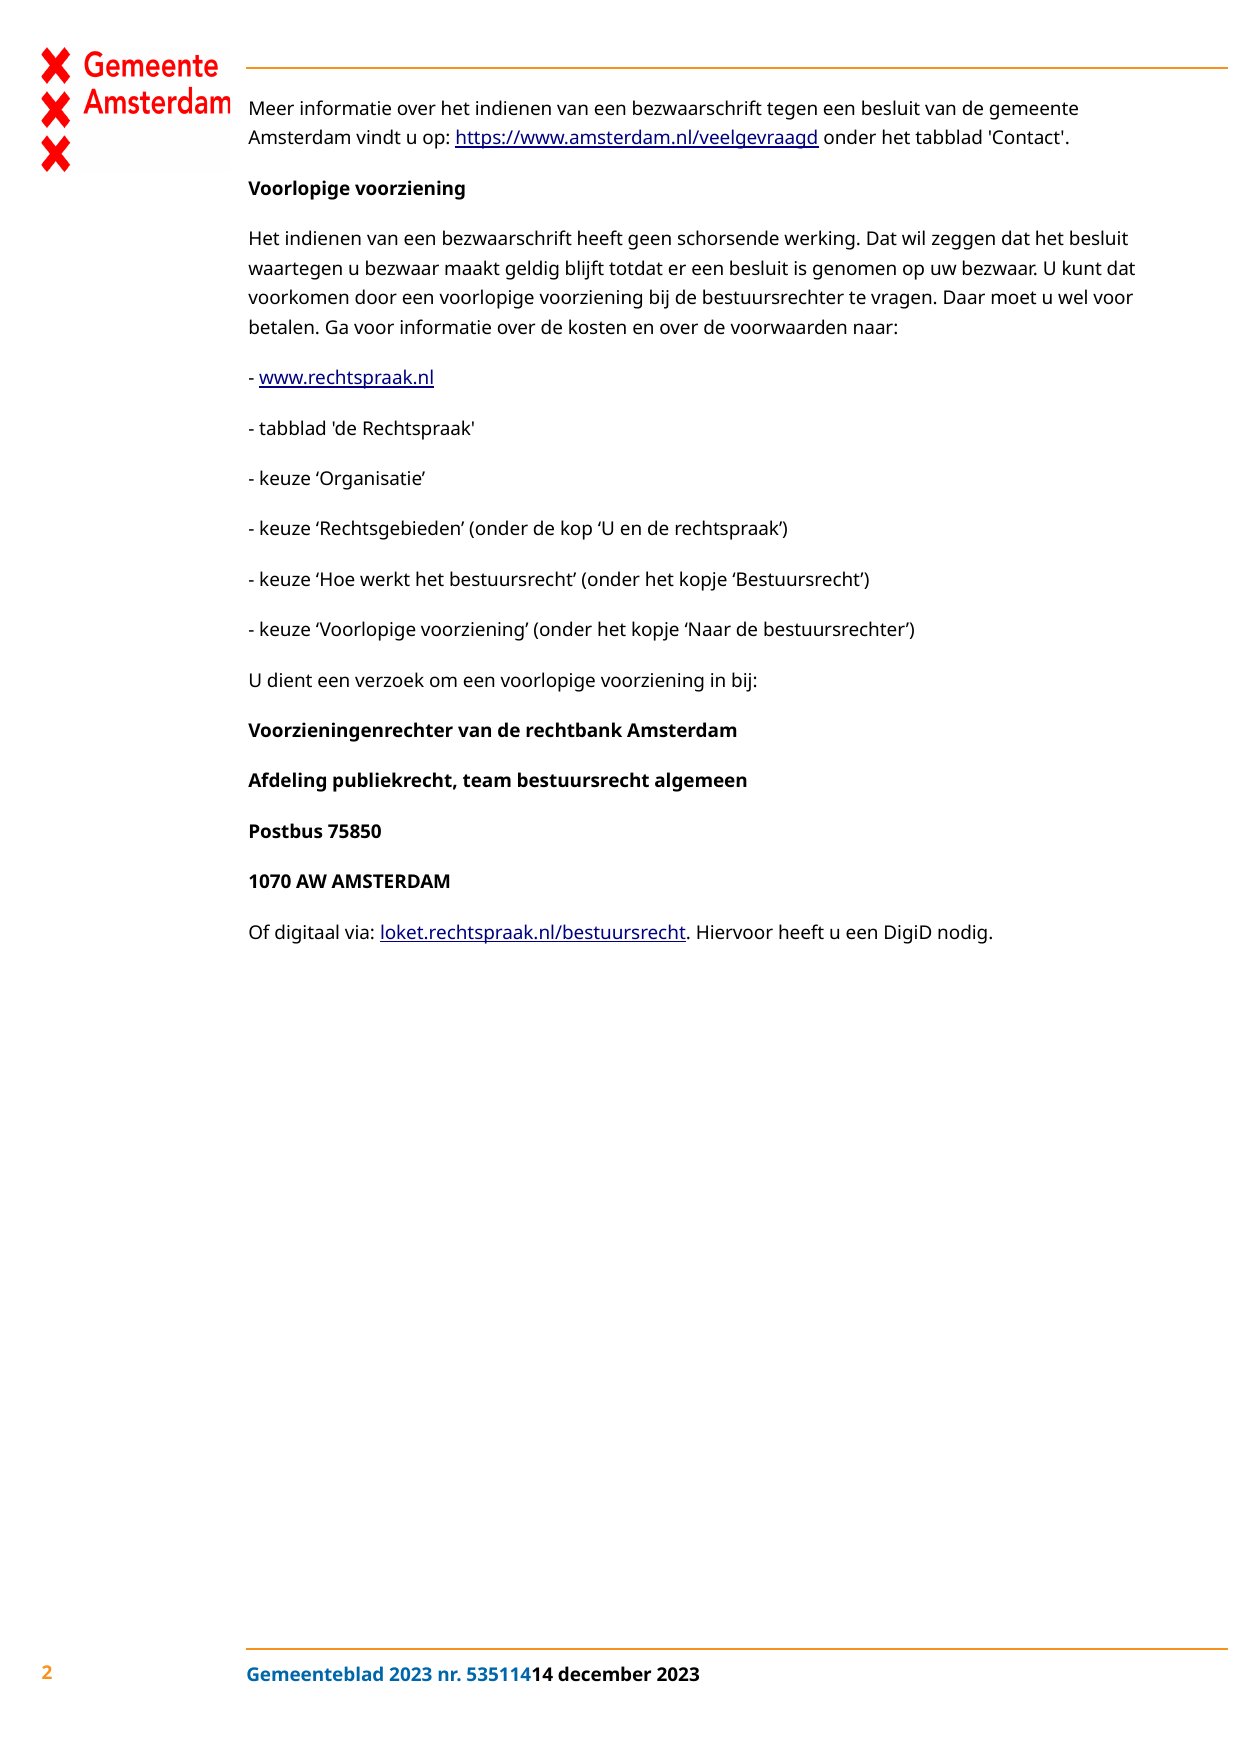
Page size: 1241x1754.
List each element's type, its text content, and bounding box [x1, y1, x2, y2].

text Postbus 75850 [248, 818, 1152, 844]
text U dient een verzoek om een voorlopige voorziening in bij: [248, 667, 1152, 693]
text - www.rechtspraak.nl [248, 364, 1152, 390]
text - keuze ‘Voorlopige voorziening’ (onder het kopje ‘Naar de bestuursrechter’) [248, 616, 1152, 642]
text Voorlopige voorziening [248, 175, 1152, 201]
text Afdeling publiekrecht, team bestuursrecht algemeen [248, 768, 1152, 793]
picture [41, 47, 231, 172]
text Voorzieningenrechter van de rechtbank Amsterdam [248, 717, 1152, 743]
text Of digitaal via: loket.rechtspraak.nl/bestuursrecht. Hiervoor heeft u een DigiD nodig. [248, 919, 1152, 945]
text - keuze ‘Organisatie’ [248, 465, 1152, 491]
text Het indienen van een bezwaarschrift heeft geen schorsende werking. Dat wil zeggen dat het besluit waartegen u bezwaar maakt geldig blijft totdat er een besluit is genomen op uw bezwaar. U kunt dat voorkomen door een voorlopige voorziening bij de bestuursrechter te vragen. Daar moet u wel voor betalen. Ga voor informatie over de kosten en over de voorwaarden naar: [248, 225, 1152, 340]
text - keuze ‘Rechtsgebieden’ (onder de kop ‘U en de rechtspraak’) [248, 516, 1152, 541]
text Meer informatie over het indienen van een bezwaarschrift tegen een besluit van de gemeente Amsterdam vindt u op: https://www.amsterdam.nl/veelgevraagd onder het tabblad 'Contact'. [248, 95, 1152, 150]
text 1070 AW AMSTERDAM [248, 868, 1152, 894]
text - keuze ‘Hoe werkt het bestuursrecht’ (onder het kopje ‘Bestuursrecht’) [248, 566, 1152, 592]
text - tabblad 'de Rechtspraak' [248, 415, 1152, 441]
